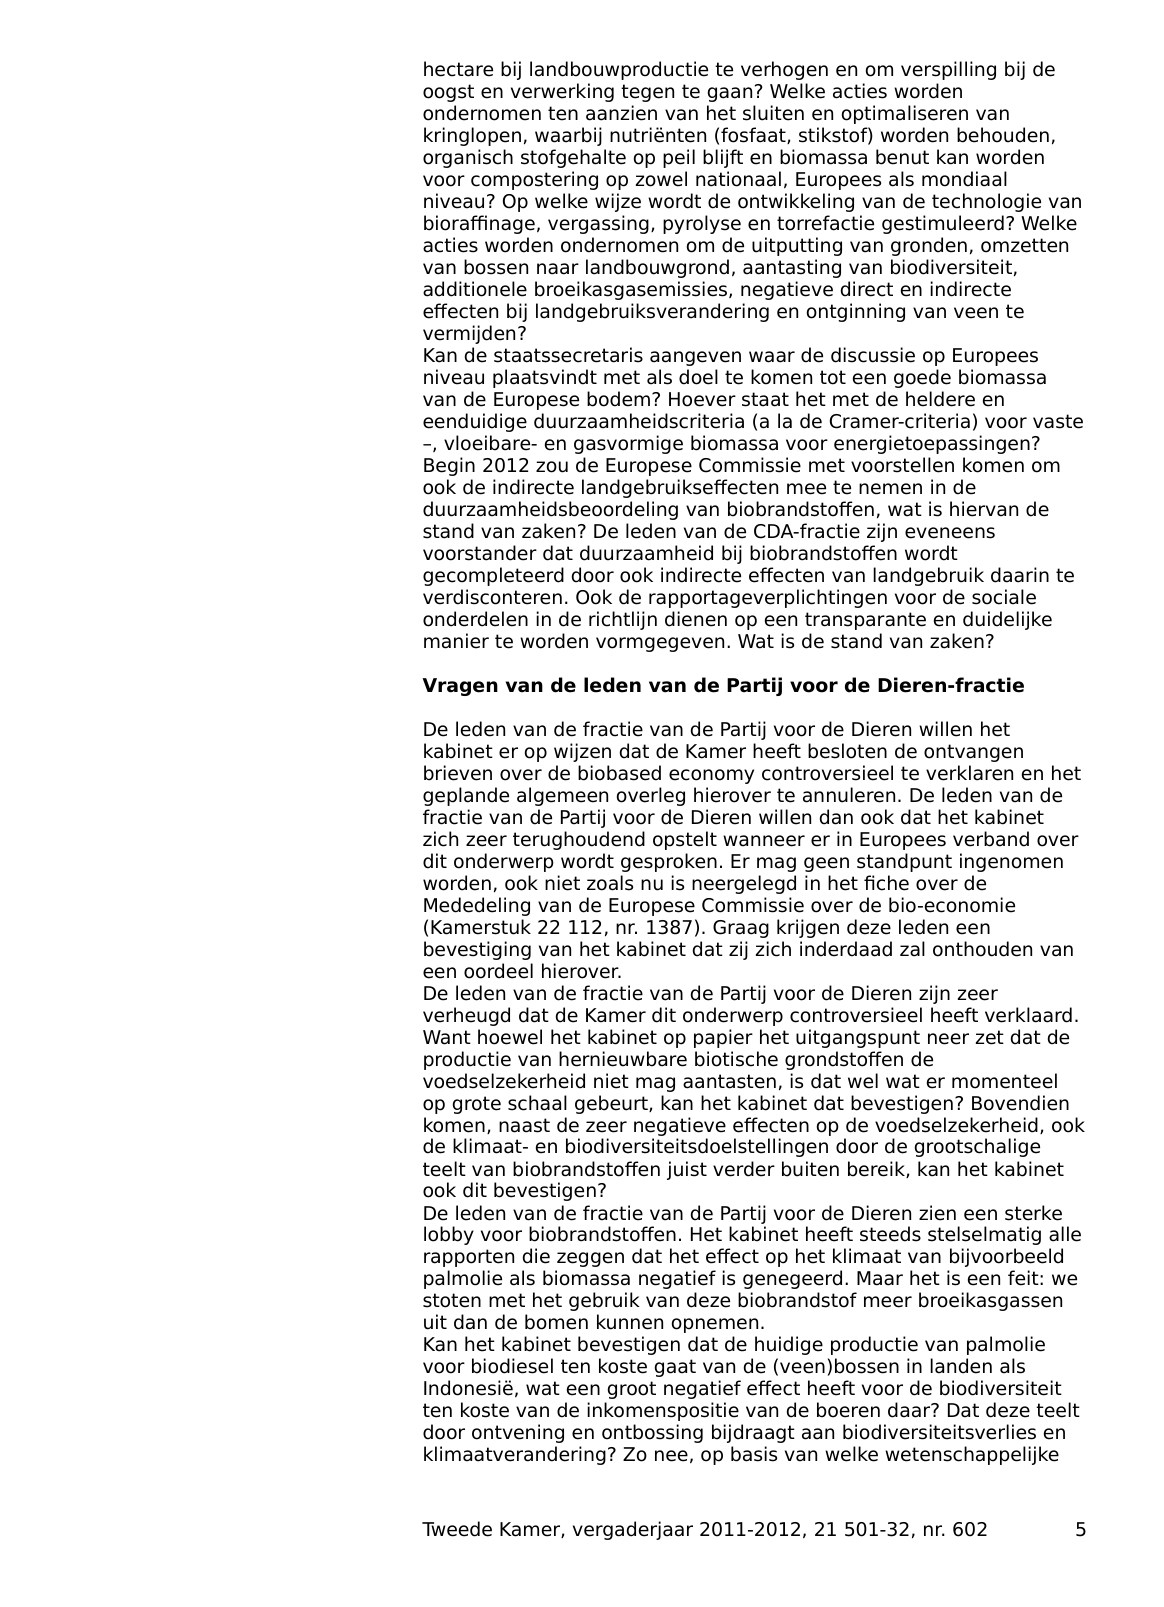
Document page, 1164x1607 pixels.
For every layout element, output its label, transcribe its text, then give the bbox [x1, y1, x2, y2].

text hectare bij landbouwproductie te verhogen en om verspilling bij de oogst en verwerking tegen te gaan? Welke acties worden ondernomen ten aanzien van het sluiten en optimaliseren van kringlopen, waarbij nutriënten (fosfaat, stikstof) worden behouden, organisch stofgehalte op peil blijft en biomassa benut kan worden voor compostering op zowel nationaal, Europees als mondiaal niveau? Op welke wijze wordt de ontwikkeling van de technologie van bioraffinage, vergassing, pyrolyse en torrefactie gestimuleerd? Welke acties worden ondernomen om de uitputting van gronden, omzetten van bossen naar landbouwgrond, aantasting van biodiversiteit, additionele broeikasgasemissies, negatieve direct en indirecte effecten bij landgebruiksverandering en ontginning van veen te vermijden? [422, 59, 1087, 345]
text De leden van de fractie van de Partij voor de Dieren willen het kabinet er op wijzen dat de Kamer heeft besloten de ontvangen brieven over de biobased economy controversieel te verklaren en het geplande algemeen overleg hierover te annuleren. De leden van de fractie van de Partij voor de Dieren willen dan ook dat het kabinet zich zeer terughoudend opstelt wanneer er in Europees verband over dit onderwerp wordt gesproken. Er mag geen standpunt ingenomen worden, ook niet zoals nu is neergelegd in het fiche over de Mededeling van de Europese Commissie over de bio-economie (Kamerstuk 22 112, nr. 1387). Graag krijgen deze leden een bevestiging van het kabinet dat zij zich inderdaad zal onthouden van een oordeel hierover. [422, 719, 1087, 983]
text Kan het kabinet bevestigen dat de huidige productie van palmolie voor biodiesel ten koste gaat van de (veen)bossen in landen als Indonesië, wat een groot negatief effect heeft voor de biodiversiteit ten koste van de inkomenspositie van de boeren daar? Dat deze teelt door ontvening en ontbossing bijdraagt aan biodiversiteitsverlies en klimaatverandering? Zo nee, op basis van welke wetenschappelijke [422, 1334, 1087, 1466]
text Kan de staatssecretaris aangeven waar de discussie op Europees niveau plaatsvindt met als doel te komen tot een goede biomassa van de Europese bodem? Hoever staat het met de heldere en eenduidige duurzaamheidscriteria (a la de Cramer-criteria) voor vaste –, vloeibare- en gasvormige biomassa voor energietoepassingen? [422, 345, 1087, 455]
text Begin 2012 zou de Europese Commissie met voorstellen komen om ook de indirecte landgebruikseffecten mee te nemen in de duurzaamheidsbeoordeling van biobrandstoffen, wat is hiervan de stand van zaken? De leden van de CDA-fractie zijn eveneens voorstander dat duurzaamheid bij biobrandstoffen wordt gecompleteerd door ook indirecte effecten van landgebruik daarin te verdisconteren. Ook de rapportageverplichtingen voor de sociale onderdelen in de richtlijn dienen op een transparante en duidelijke manier te worden vormgegeven. Wat is de stand van zaken? [422, 455, 1087, 652]
subtitle Vragen van de leden van de Partij voor de Dieren-fractie [422, 675, 1087, 697]
text De leden van de fractie van de Partij voor de Dieren zien een sterke lobby voor biobrandstoffen. Het kabinet heeft steeds stelselmatig alle rapporten die zeggen dat het effect op het klimaat van bijvoorbeeld palmolie als biomassa negatief is genegeerd. Maar het is een feit: we stoten met het gebruik van deze biobrandstof meer broeikasgassen uit dan de bomen kunnen opnemen. [422, 1202, 1087, 1334]
text De leden van de fractie van de Partij voor de Dieren zijn zeer verheugd dat de Kamer dit onderwerp controversieel heeft verklaard. Want hoewel het kabinet op papier het uitgangspunt neer zet dat de productie van hernieuwbare biotische grondstoffen de voedselzekerheid niet mag aantasten, is dat wel wat er momenteel op grote schaal gebeurt, kan het kabinet dat bevestigen? Bovendien komen, naast de zeer negatieve effecten op de voedselzekerheid, ook de klimaat- en biodiversiteitsdoelstellingen door de grootschalige teelt van biobrandstoffen juist verder buiten bereik, kan het kabinet ook dit bevestigen? [422, 983, 1087, 1202]
